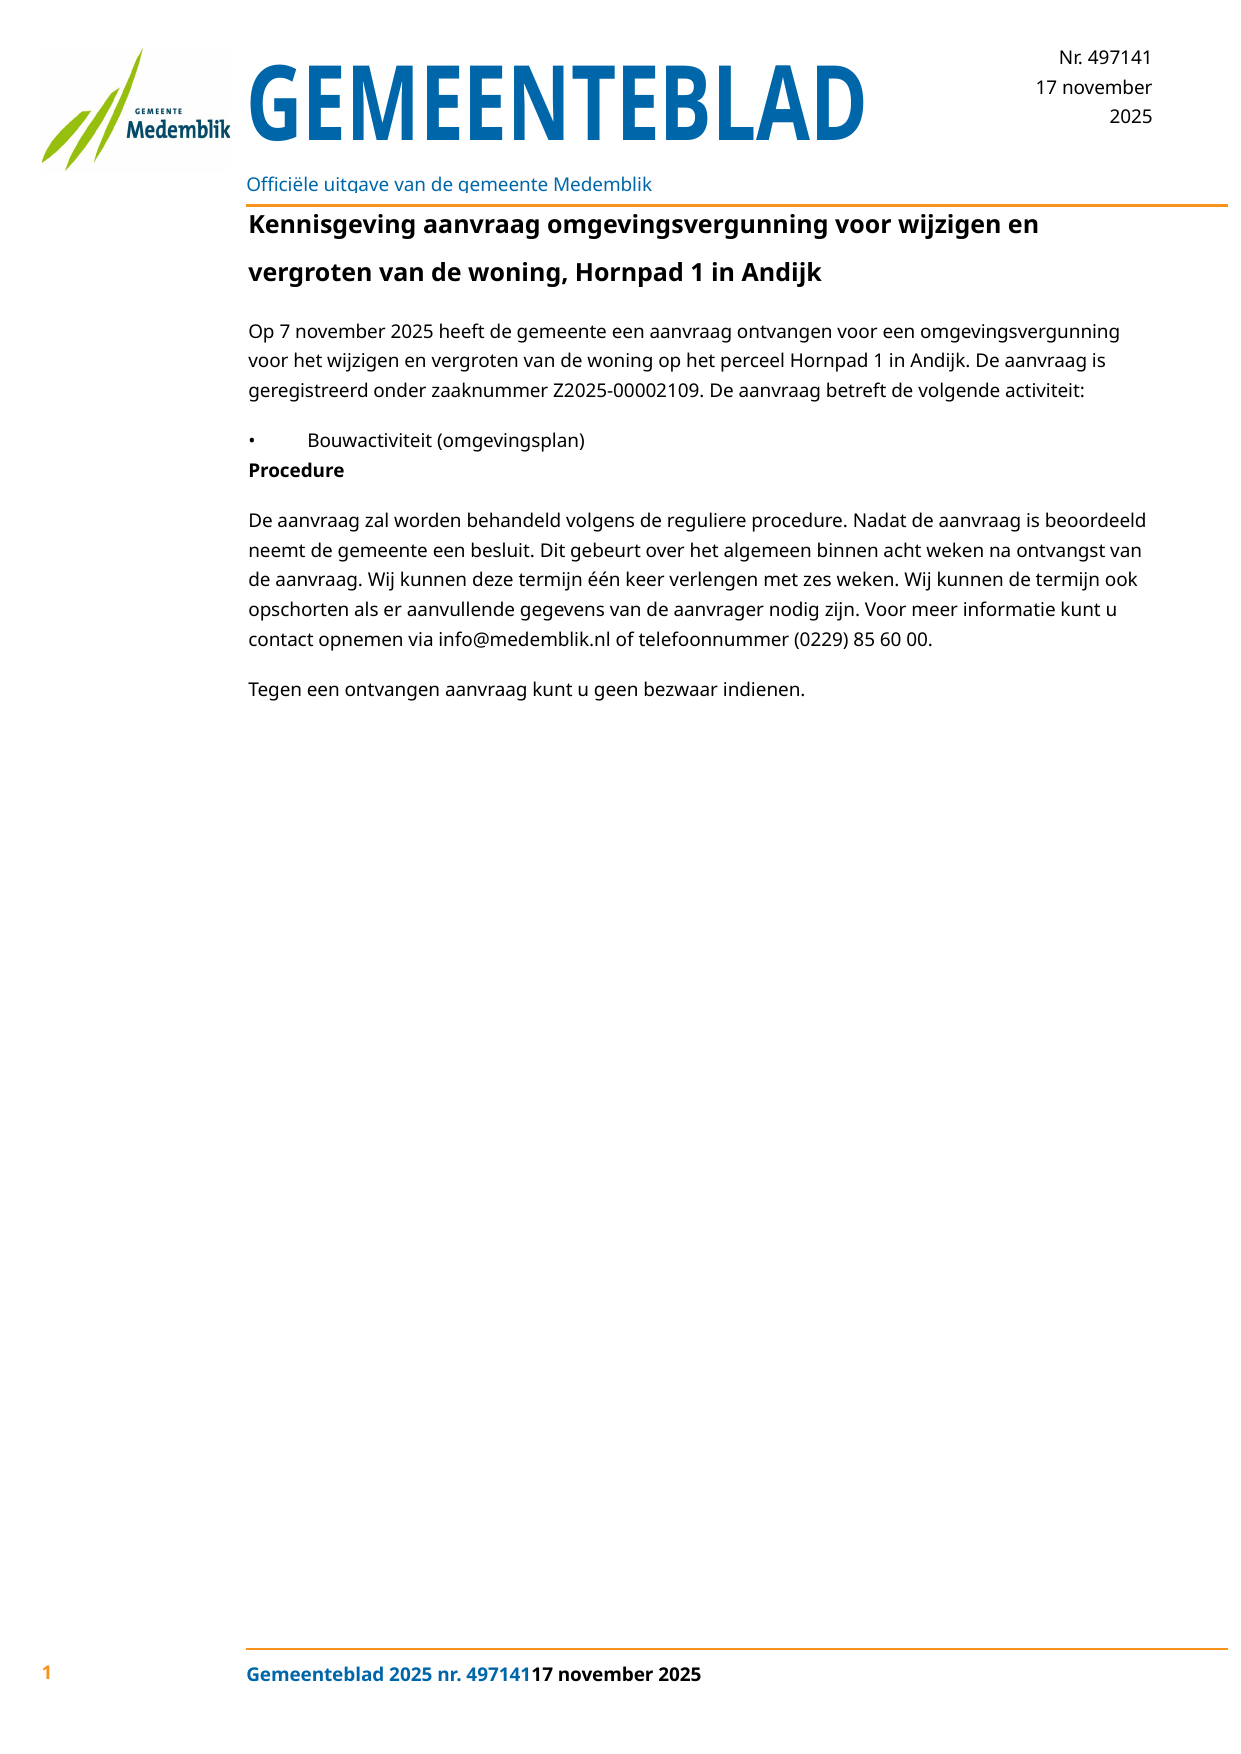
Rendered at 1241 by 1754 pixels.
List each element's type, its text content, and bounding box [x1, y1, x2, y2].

text De aanvraag zal worden behandeld volgens de reguliere procedure. Nadat de aanvraag is beoordeeld neemt de gemeente een besluit. Dit gebeurt over het algemeen binnen acht weken na ontvangst van de aanvraag. Wij kunnen deze termijn één keer verlengen met zes weken. Wij kunnen de termijn ook opschorten als er aanvullende gegevens van de aanvrager nodig zijn. Voor meer informatie kunt u contact opnemen via info@medemblik.nl of telefoonnummer (0229) 85 60 00. [248, 507, 1152, 652]
text Kennisgeving aanvraag omgevingsvergunning voor wijzigen en vergroten van de woning, Hornpad 1 in Andijk [248, 207, 1152, 288]
text Tegen een ontvangen aanvraag kunt u geen bezwaar indienen. [248, 676, 1152, 702]
picture [41, 47, 231, 172]
text Op 7 november 2025 heeft de gemeente een aanvraag ontvangen voor een omgevingsvergunning voor het wijzigen en vergroten van de woning op het perceel Hornpad 1 in Andijk. De aanvraag is geregistreerd onder zaaknummer Z2025-00002109. De aanvraag betreft de volgende activiteit: [248, 318, 1152, 403]
list Bouwactiviteit (omgevingsplan) [248, 427, 1152, 453]
text Procedure [248, 457, 1152, 483]
